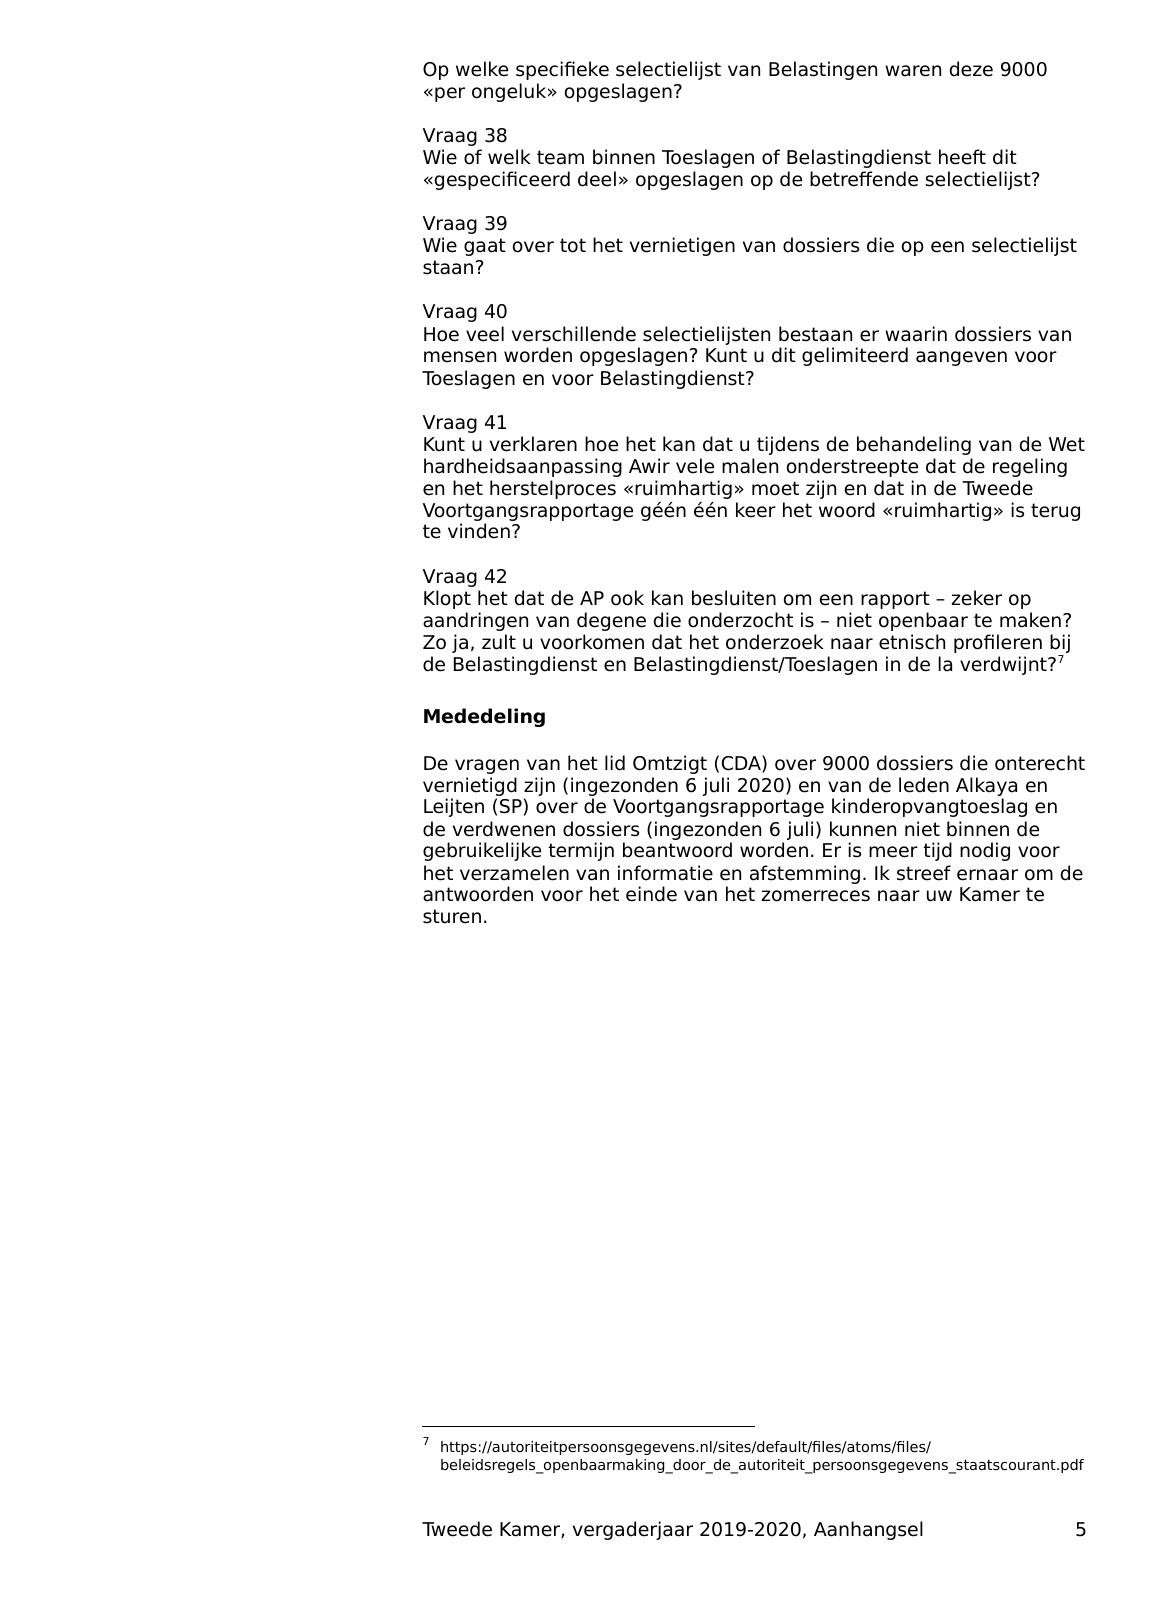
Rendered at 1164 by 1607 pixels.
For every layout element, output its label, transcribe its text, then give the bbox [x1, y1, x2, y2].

text Vraag 42 [422, 566, 1087, 588]
text Vraag 40 [422, 301, 1087, 323]
text Kunt u verklaren hoe het kan dat u tijdens de behandeling van de Wet hardheidsaanpassing Awir vele malen onderstreepte dat de regeling en het herstelproces «ruimhartig» moet zijn en dat in de Tweede Voortgangsrapportage géén één keer het woord «ruimhartig» is terug te vinden? [422, 433, 1087, 543]
subtitle Mededeling [422, 706, 1087, 727]
text De vragen van het lid Omtzigt (CDA) over 9000 dossiers die onterecht vernietigd zijn (ingezonden 6 juli 2020) en van de leden Alkaya en Leijten (SP) over de Voortgangsrapportage kinderopvangtoeslag en de verdwenen dossiers (ingezonden 6 juli) kunnen niet binnen de gebruikelijke termijn beantwoord worden. Er is meer tijd nodig voor het verzamelen van informatie en afstemming. Ik streef ernaar om de antwoorden voor het einde van het zomerreces naar uw Kamer te sturen. [422, 752, 1087, 928]
text Op welke specifieke selectielijst van Belastingen waren deze 9000 «per ongeluk» opgeslagen? [422, 59, 1087, 103]
text Vraag 41 [422, 412, 1087, 433]
text Hoe veel verschillende selectielijsten bestaan er waarin dossiers van mensen worden opgeslagen? Kunt u dit gelimiteerd aangeven voor Toeslagen en voor Belastingdienst? [422, 323, 1087, 389]
text Vraag 39 [422, 213, 1087, 235]
text Vraag 38 [422, 125, 1087, 147]
text Klopt het dat de AP ook kan besluiten om een rapport – zeker op aandringen van degene die onderzocht is – niet openbaar te maken? Zo ja, zult u voorkomen dat het onderzoek naar etnisch profileren bij de Belastingdienst en Belastingdienst/Toeslagen in de la verdwijnt? [422, 588, 1087, 676]
text Wie gaat over tot het vernietigen van dossiers die op een selectielijst staan? [422, 235, 1087, 279]
text Wie of welk team binnen Toeslagen of Belastingdienst heeft dit «gespecificeerd deel» opgeslagen op de betreffende selectielijst? [422, 147, 1087, 191]
text https://autoriteitpersoonsgegevens.nl/sites/default/files/atoms/files/beleidsregels_openbaarmaking_door_de_autoriteit_persoonsgegevens_staatscourant.pdf [422, 1435, 1087, 1474]
